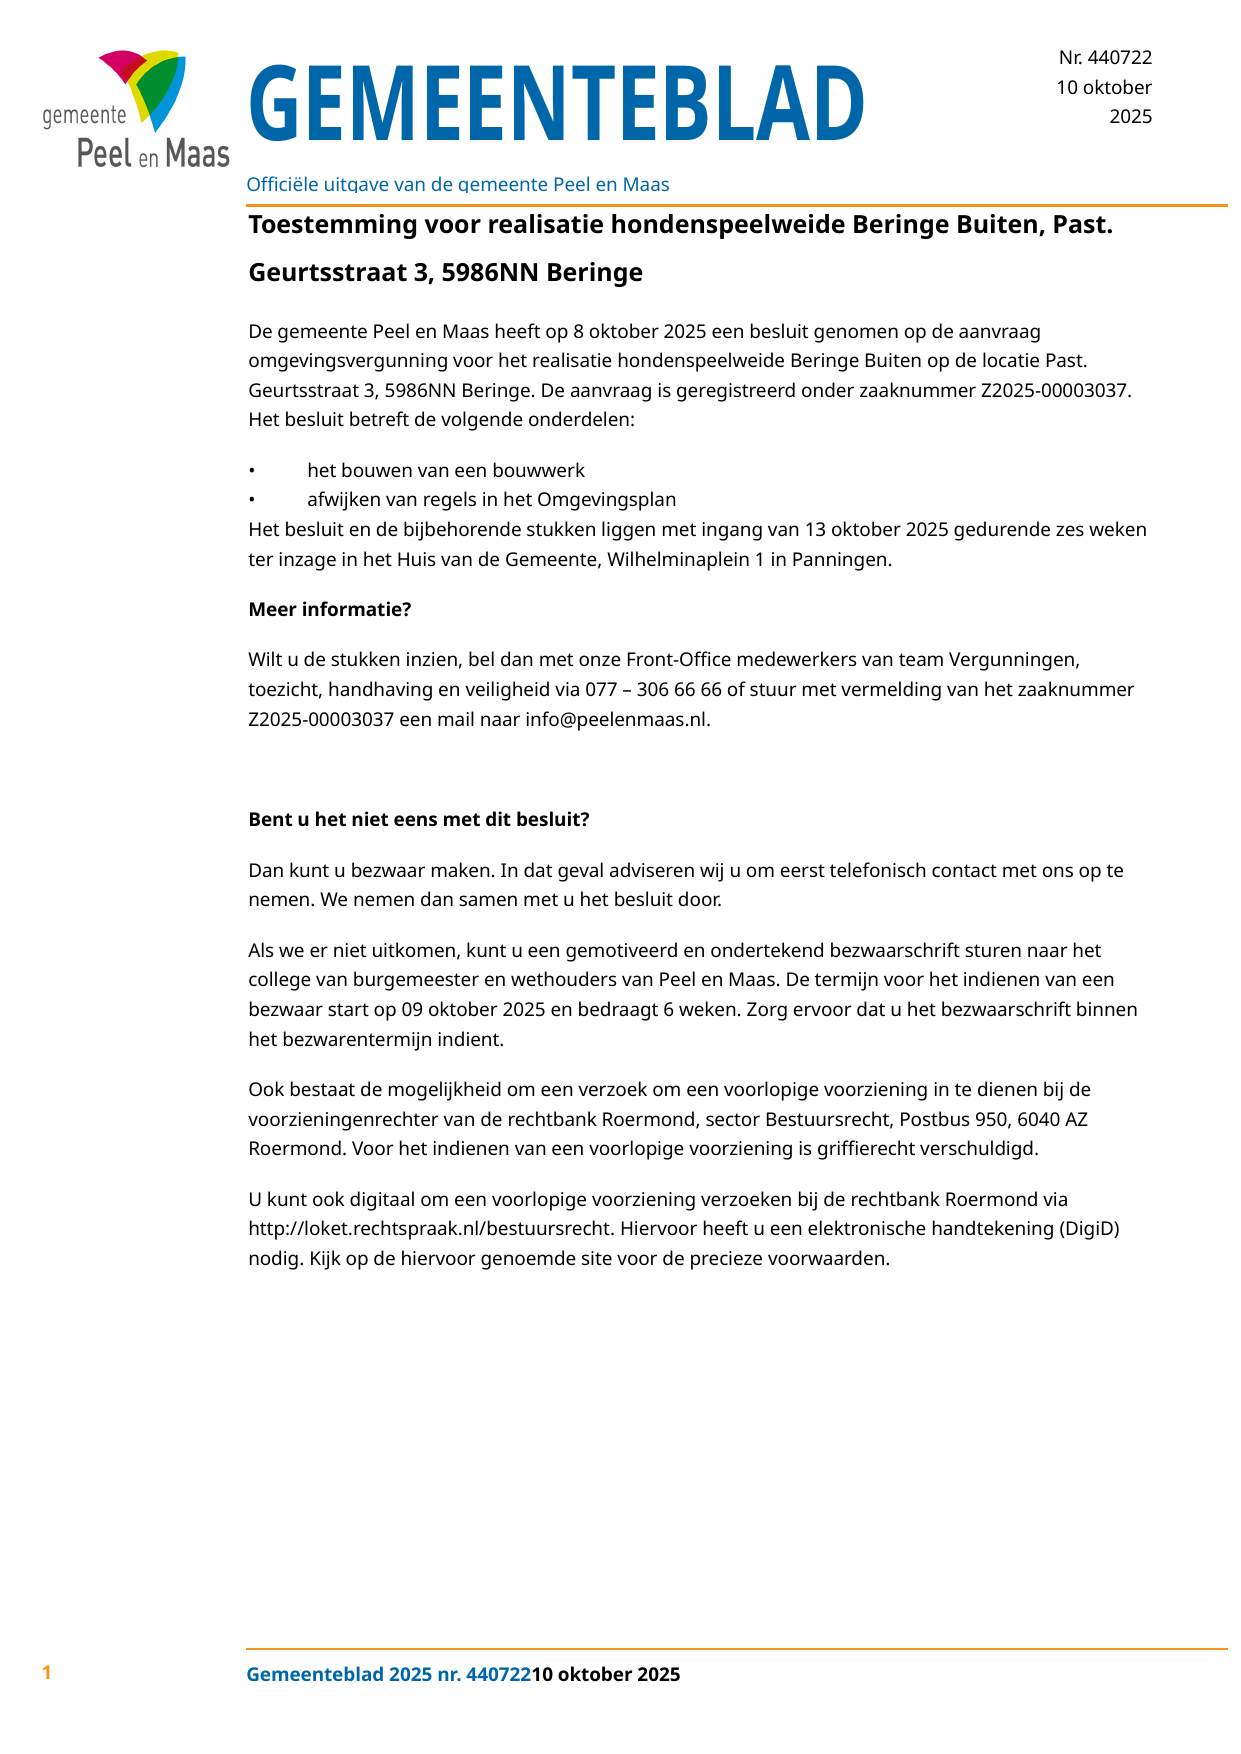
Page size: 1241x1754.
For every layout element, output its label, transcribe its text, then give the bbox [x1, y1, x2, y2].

text Meer informatie? [248, 596, 1152, 622]
text Dan kunt u bezwaar maken. In dat geval adviseren wij u om eerst telefonisch contact met ons op te nemen. We nemen dan samen met u het besluit door. [248, 857, 1152, 912]
list afwijken van regels in het Omgevingsplan [248, 487, 1152, 512]
list het bouwen van een bouwwerk [248, 457, 1152, 483]
text U kunt ook digitaal om een voorlopige voorziening verzoeken bij de rechtbank Roermond via http://loket.rechtspraak.nl/bestuursrecht. Hiervoor heeft u een elektronische handtekening (DigiD) nodig. Kijk op de hiervoor genoemde site voor de precieze voorwaarden. [248, 1186, 1152, 1271]
text Toestemming voor realisatie hondenspeelweide Beringe Buiten, Past. Geurtsstraat 3, 5986NN Beringe [248, 207, 1152, 288]
text Als we er niet uitkomen, kunt u een gemotiveerd en ondertekend bezwaarschrift sturen naar het college van burgemeester en wethouders van Peel en Maas. De termijn voor het indienen van een bezwaar start op 09 oktober 2025 en bedraagt 6 weken. Zorg ervoor dat u het bezwaarschrift binnen het bezwarentermijn indient. [248, 937, 1152, 1052]
text De gemeente Peel en Maas heeft op 8 oktober 2025 een besluit genomen op de aanvraag omgevingsvergunning voor het realisatie hondenspeelweide Beringe Buiten op de locatie Past. Geurtsstraat 3, 5986NN Beringe. De aanvraag is geregistreerd onder zaaknummer Z2025-00003037. Het besluit betreft de volgende onderdelen: [248, 318, 1152, 432]
text Ook bestaat de mogelijkheid om een verzoek om een voorlopige voorziening in te dienen bij de voorzieningenrechter van de rechtbank Roermond, sector Bestuursrecht, Postbus 950, 6040 AZ Roermond. Voor het indienen van een voorlopige voorziening is griffierecht verschuldigd. [248, 1076, 1152, 1161]
picture [41, 47, 231, 172]
text Bent u het niet eens met dit besluit? [248, 807, 1152, 832]
text Het besluit en de bijbehorende stukken liggen met ingang van 13 oktober 2025 gedurende zes weken ter inzage in het Huis van de Gemeente, Wilhelminaplein 1 in Panningen. [248, 516, 1152, 572]
text Wilt u de stukken inzien, bel dan met onze Front-Office medewerkers van team Vergunningen, toezicht, handhaving en veiligheid via 077 – 306 66 66 of stuur met vermelding van het zaaknummer Z2025-00003037 een mail naar info@peelenmaas.nl. [248, 647, 1152, 732]
